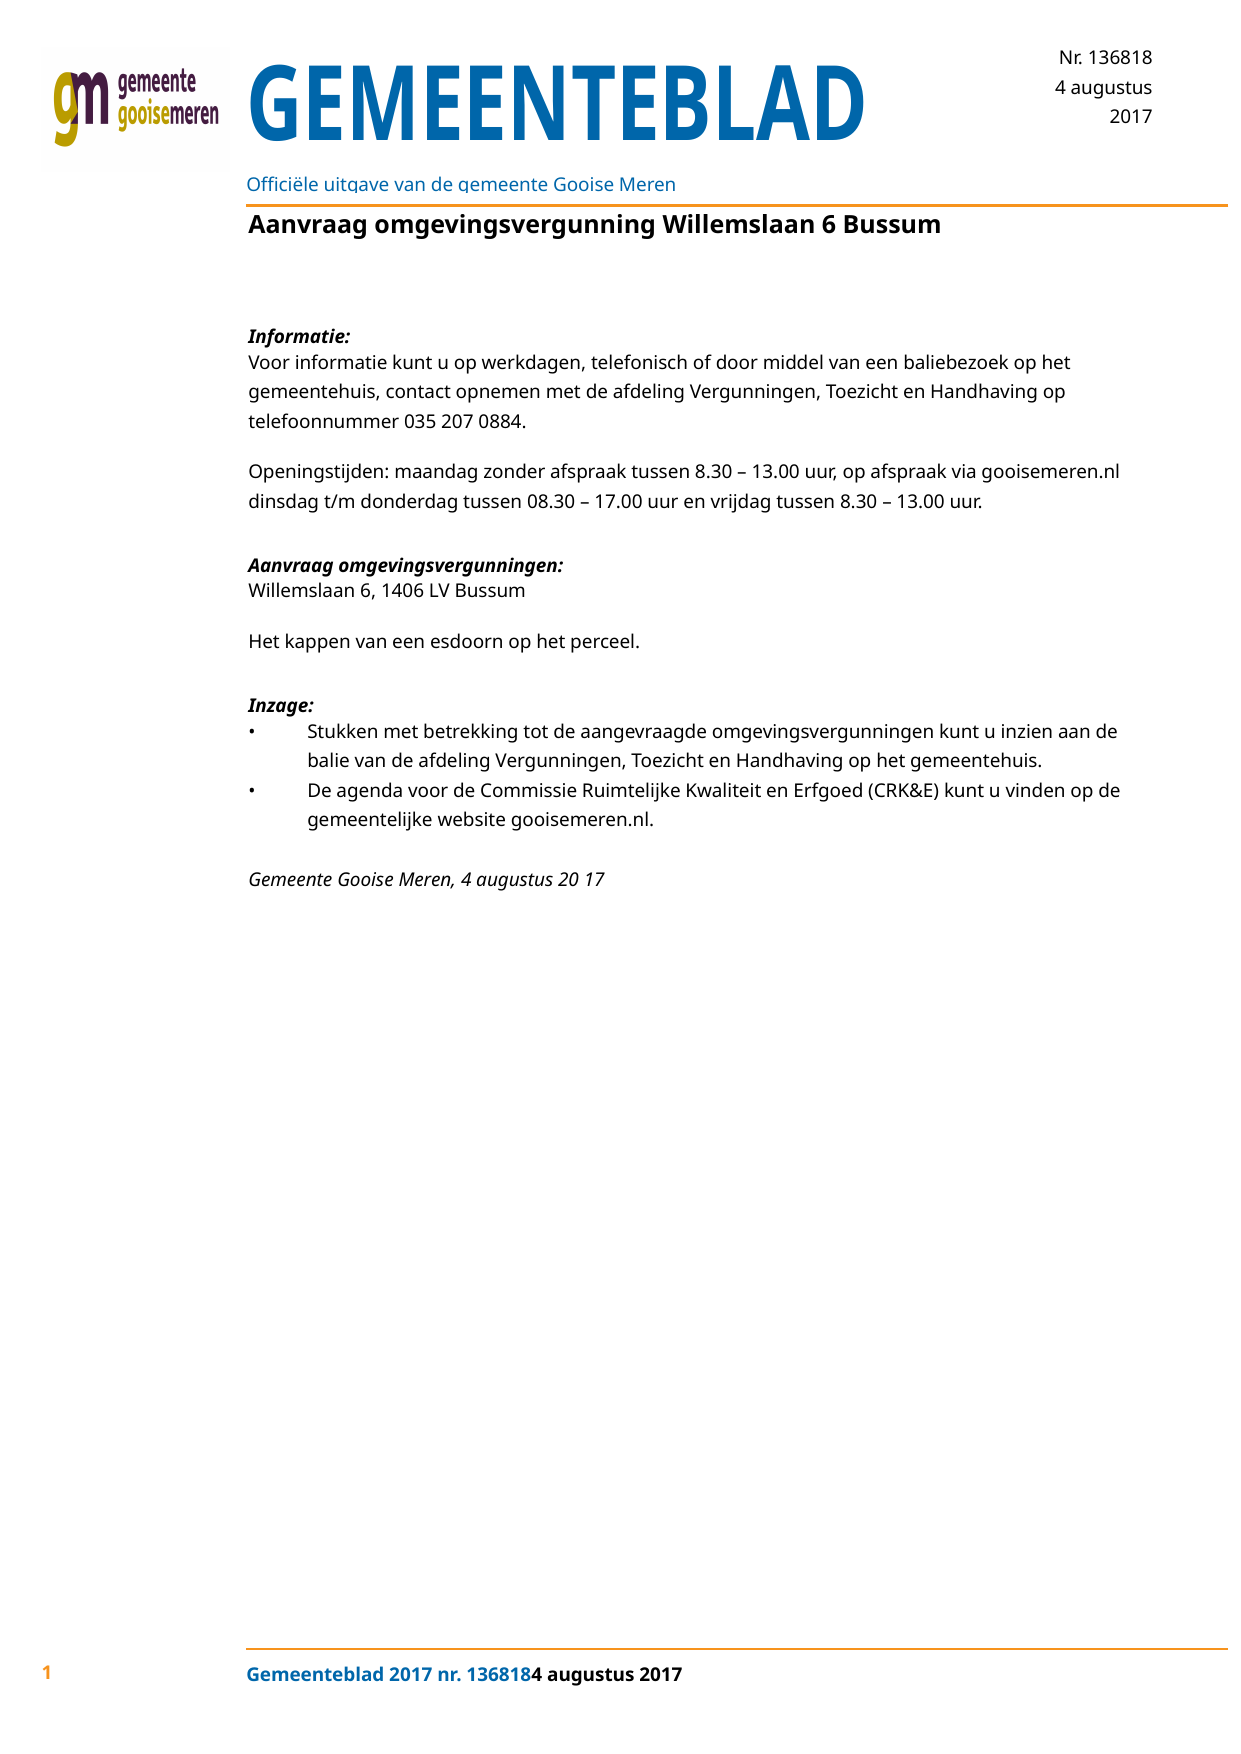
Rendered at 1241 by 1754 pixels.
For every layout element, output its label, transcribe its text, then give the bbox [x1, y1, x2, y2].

text Gemeente Gooise Meren, 4 augustus 20 17 [248, 866, 1152, 891]
list De agenda voor de Commissie Ruimtelijke Kwaliteit en Erfgoed (CRK&E) kunt u vinden op de gemeentelijke website gooisemeren.nl. [248, 777, 1152, 832]
text Inzage: [248, 692, 1152, 718]
text Aanvraag omgevingsvergunningen: [248, 552, 1152, 578]
text Openingstijden: maandag zonder afspraak tussen 8.30 – 13.00 uur, op afspraak via gooisemeren.nl dinsdag t/m donderdag tussen 08.30 – 17.00 uur en vrijdag tussen 8.30 – 13.00 uur. [248, 458, 1152, 514]
text Informatie: [248, 323, 1152, 349]
text Aanvraag omgevingsvergunning Willemslaan 6 Bussum [248, 207, 1152, 241]
text Voor informatie kunt u op werkdagen, telefonisch of door middel van een baliebezoek op het gemeentehuis, contact opnemen met de afdeling Vergunningen, Toezicht en Handhaving op telefoonnummer 035 207 0884. [248, 349, 1152, 434]
text Willemslaan 6, 1406 LV Bussum [248, 578, 1152, 603]
list Stukken met betrekking tot de aangevraagde omgevingsvergunningen kunt u inzien aan de balie van de afdeling Vergunningen, Toezicht en Handhaving op het gemeentehuis. [248, 718, 1152, 773]
text Het kappen van een esdoorn op het perceel. [248, 628, 1152, 654]
picture [41, 47, 231, 172]
